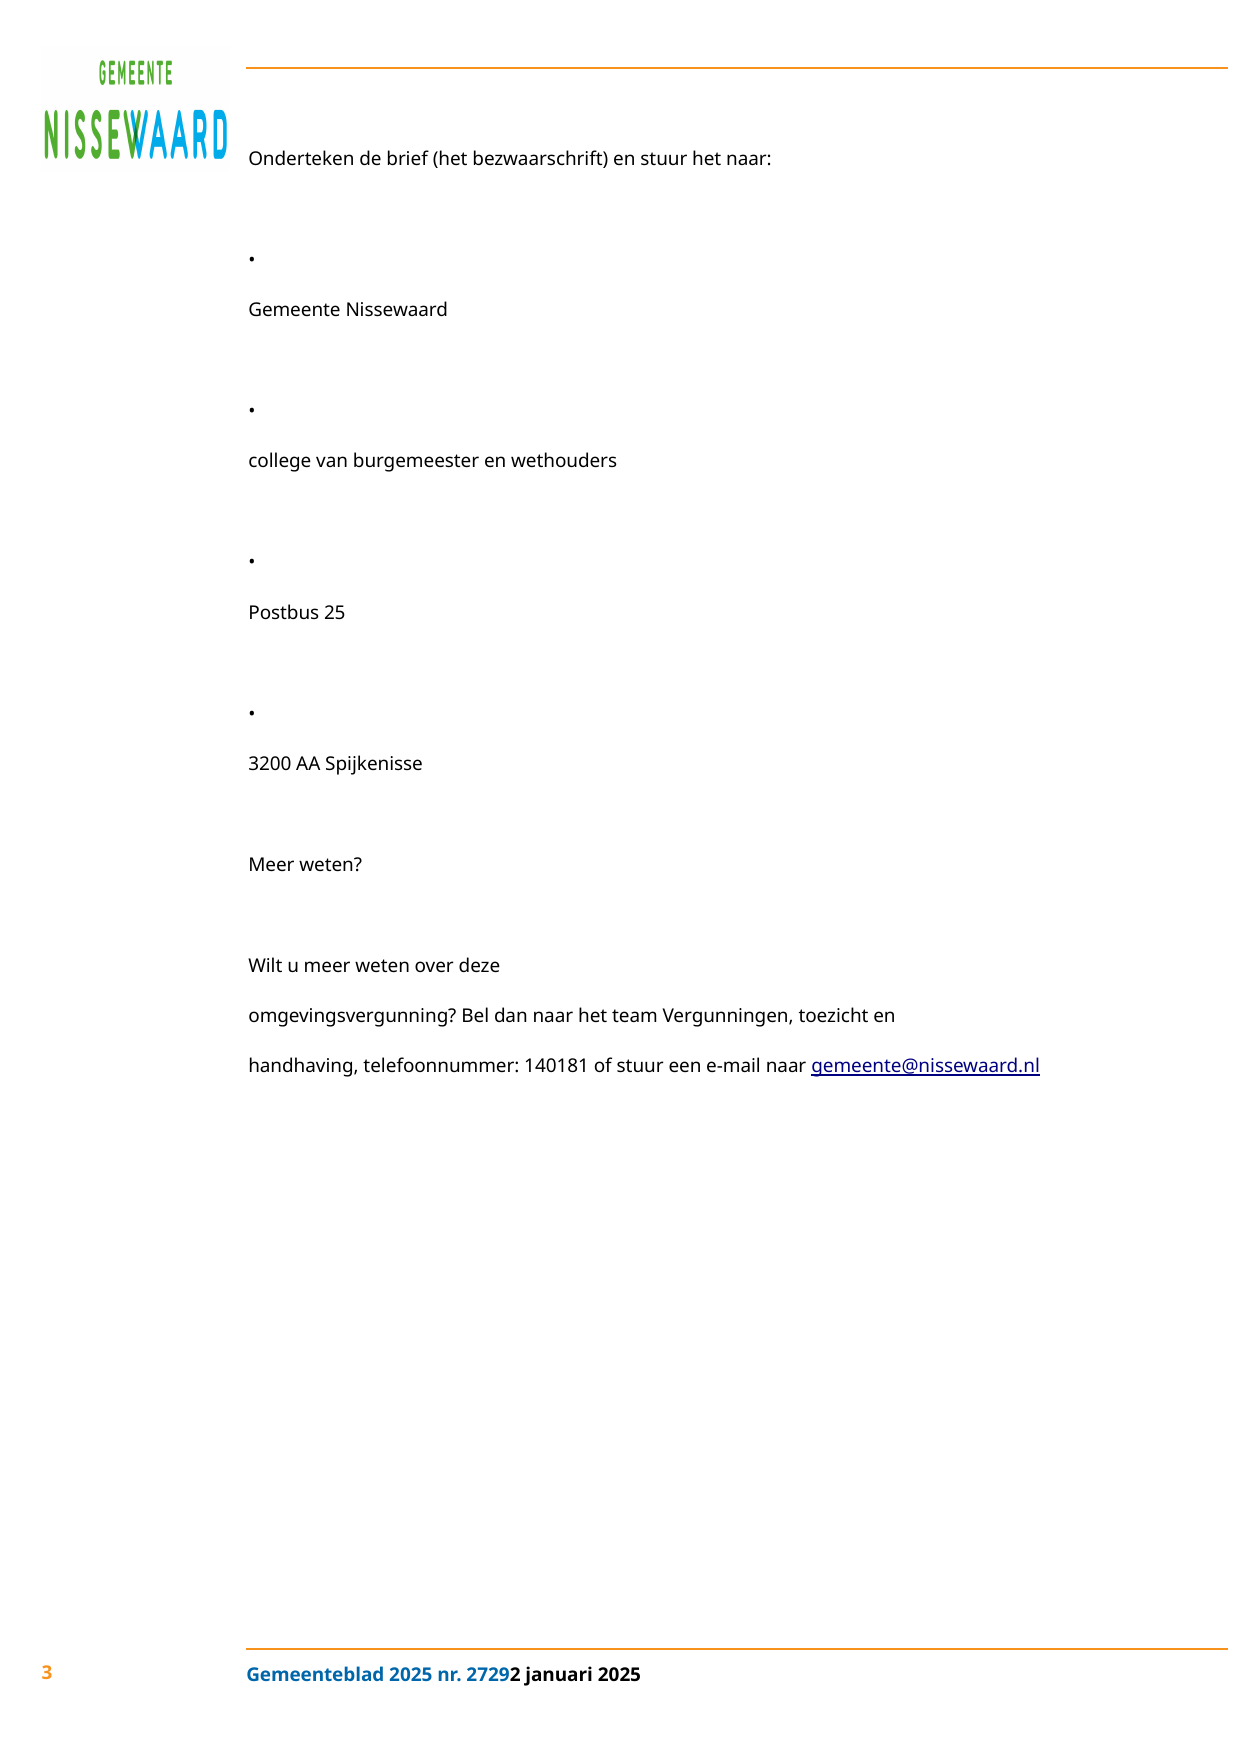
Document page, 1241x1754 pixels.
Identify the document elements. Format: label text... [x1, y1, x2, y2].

picture [41, 47, 231, 172]
text Meer weten? [248, 851, 1152, 877]
text Gemeente Nissewaard [248, 296, 1152, 322]
text college van burgemeester en wethouders [248, 448, 1152, 473]
text handhaving, telefoonnummer: 140181 of stuur een e-mail naar gemeente@nissewaard.nl [248, 1053, 1152, 1078]
text Postbus 25 [248, 599, 1152, 625]
text Onderteken de brief (het bezwaarschrift) en stuur het naar: [248, 145, 1152, 171]
text • [248, 548, 1152, 574]
text • [248, 700, 1152, 726]
text 3200 AA Spijkenisse [248, 750, 1152, 776]
text • [248, 246, 1152, 272]
text Wilt u meer weten over deze [248, 952, 1152, 978]
text • [248, 397, 1152, 423]
text omgevingsvergunning? Bel dan naar het team Vergunningen, toezicht en [248, 1002, 1152, 1028]
